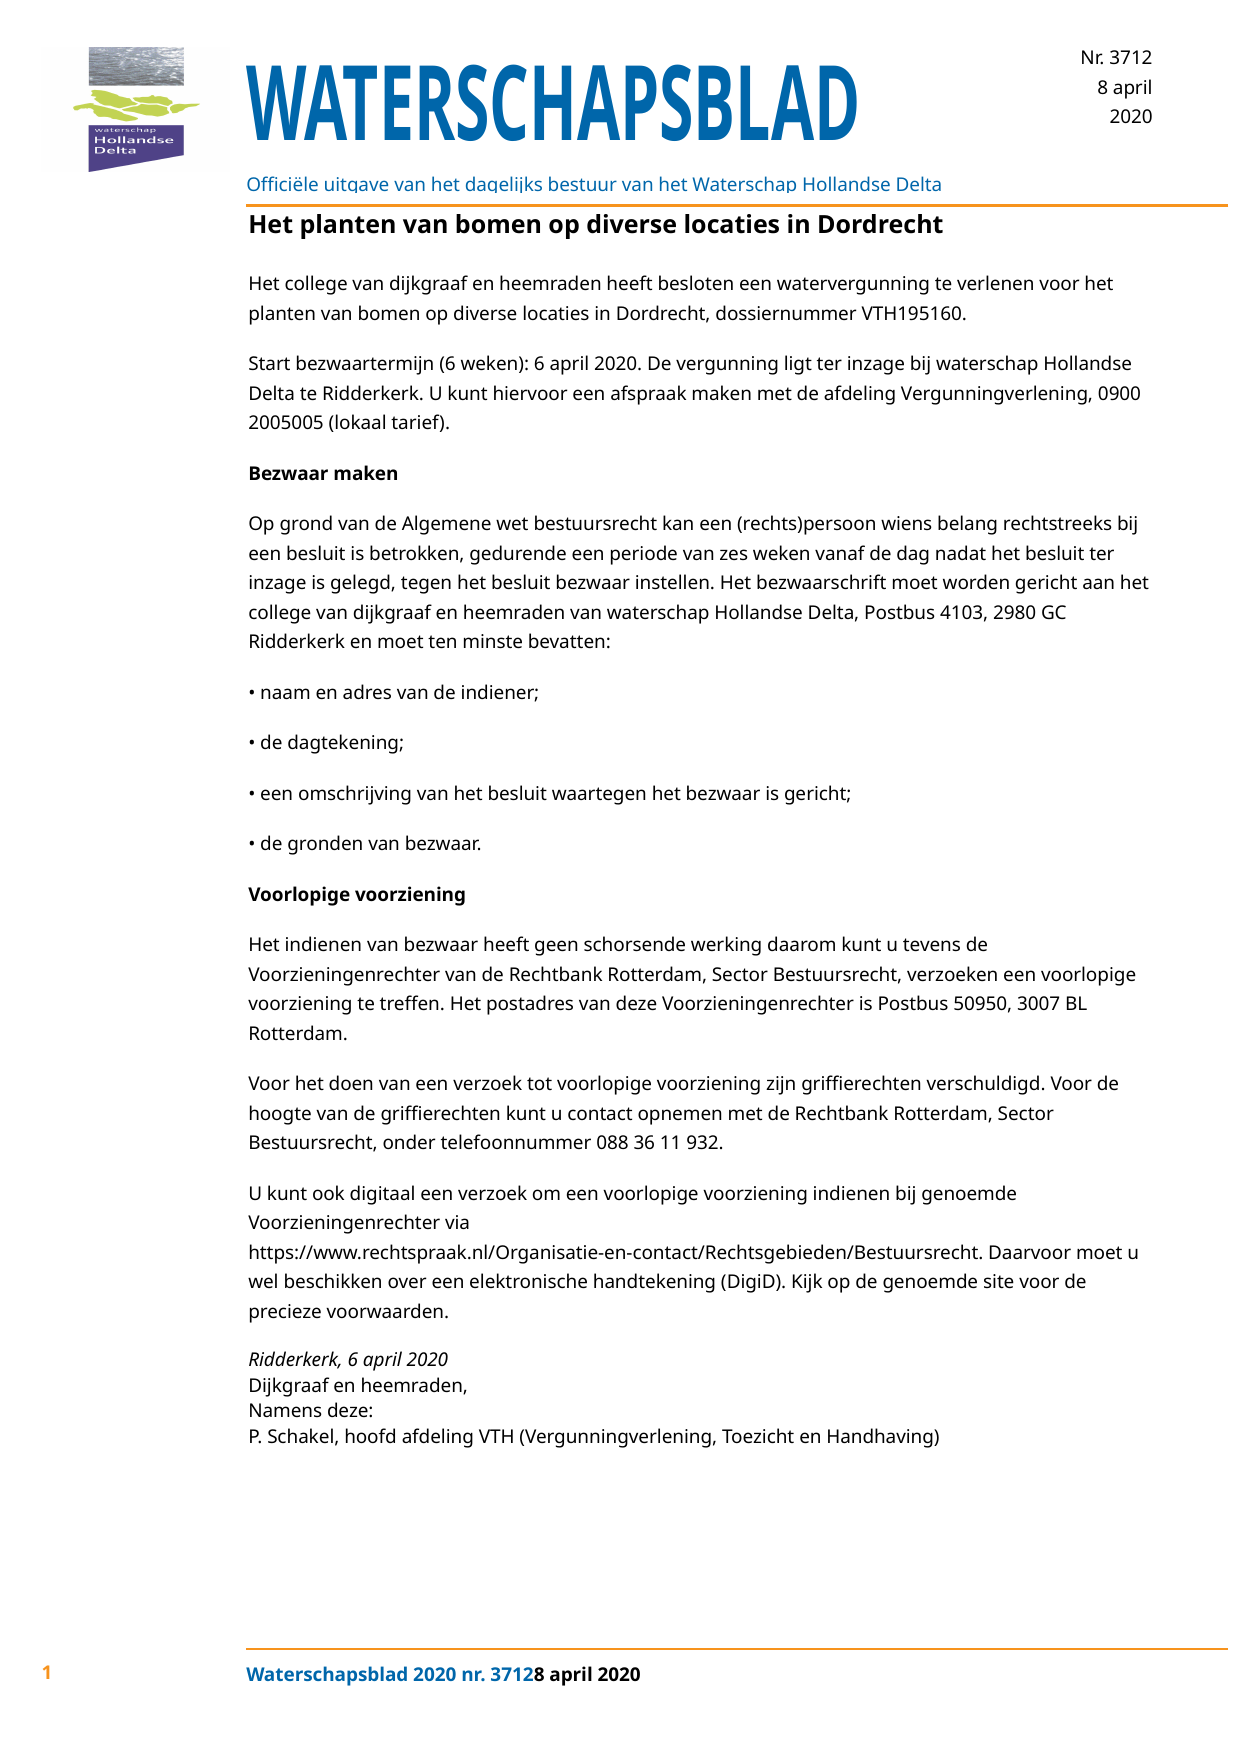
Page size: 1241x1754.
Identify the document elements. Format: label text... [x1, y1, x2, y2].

text P. Schakel, hoofd afdeling VTH (Vergunningverlening, Toezicht en Handhaving) [248, 1423, 1152, 1449]
text Op grond van de Algemene wet bestuursrecht kan een (rechts)persoon wiens belang rechtstreeks bij een besluit is betrokken, gedurende een periode van zes weken vanaf de dag nadat het besluit ter inzage is gelegd, tegen het besluit bezwaar instellen. Het bezwaarschrift moet worden gericht aan het college van dijkgraaf en heemraden van waterschap Hollandse Delta, Postbus 4103, 2980 GC Ridderkerk en moet ten minste bevatten: [248, 510, 1152, 654]
text Het college van dijkgraaf en heemraden heeft besloten een watervergunning te verlenen voor het planten van bomen op diverse locaties in Dordrecht, dossiernummer VTH195160. [248, 270, 1152, 326]
text U kunt ook digitaal een verzoek om een voorlopige voorziening indienen bij genoemde Voorzieningenrechter via https://www.rechtspraak.nl/Organisatie-en-contact/Rechtsgebieden/Bestuursrecht. Daarvoor moet u wel beschikken over een elektronische handtekening (DigiD). Kijk op de genoemde site voor de precieze voorwaarden. [248, 1180, 1152, 1324]
text Namens deze: [248, 1397, 1152, 1423]
text Voorlopige voorziening [248, 881, 1152, 906]
text Voor het doen van een verzoek tot voorlopige voorziening zijn griffierechten verschuldigd. Voor de hoogte van de griffierechten kunt u contact opnemen met de Rechtbank Rotterdam, Sector Bestuursrecht, onder telefoonnummer 088 36 11 932. [248, 1070, 1152, 1155]
text • een omschrijving van het besluit waartegen het bezwaar is gericht; [248, 780, 1152, 806]
text • naam en adres van de indiener; [248, 679, 1152, 705]
text • de dagtekening; [248, 729, 1152, 755]
text Bezwaar maken [248, 460, 1152, 486]
text Start bezwaartermijn (6 weken): 6 april 2020. De vergunning ligt ter inzage bij waterschap Hollandse Delta te Ridderkerk. U kunt hiervoor een afspraak maken met de afdeling Vergunningverlening, 0900 2005005 (lokaal tarief). [248, 350, 1152, 435]
text Dijkgraaf en heemraden, [248, 1372, 1152, 1397]
text Ridderkerk, 6 april 2020 [248, 1346, 1152, 1372]
text Het indienen van bezwaar heeft geen schorsende werking daarom kunt u tevens de Voorzieningenrechter van de Rechtbank Rotterdam, Sector Bestuursrecht, verzoeken een voorlopige voorziening te treffen. Het postadres van deze Voorzieningenrechter is Postbus 50950, 3007 BL Rotterdam. [248, 931, 1152, 1046]
text • de gronden van bezwaar. [248, 830, 1152, 856]
text Het planten van bomen op diverse locaties in Dordrecht [248, 207, 1152, 241]
picture [41, 47, 231, 172]
